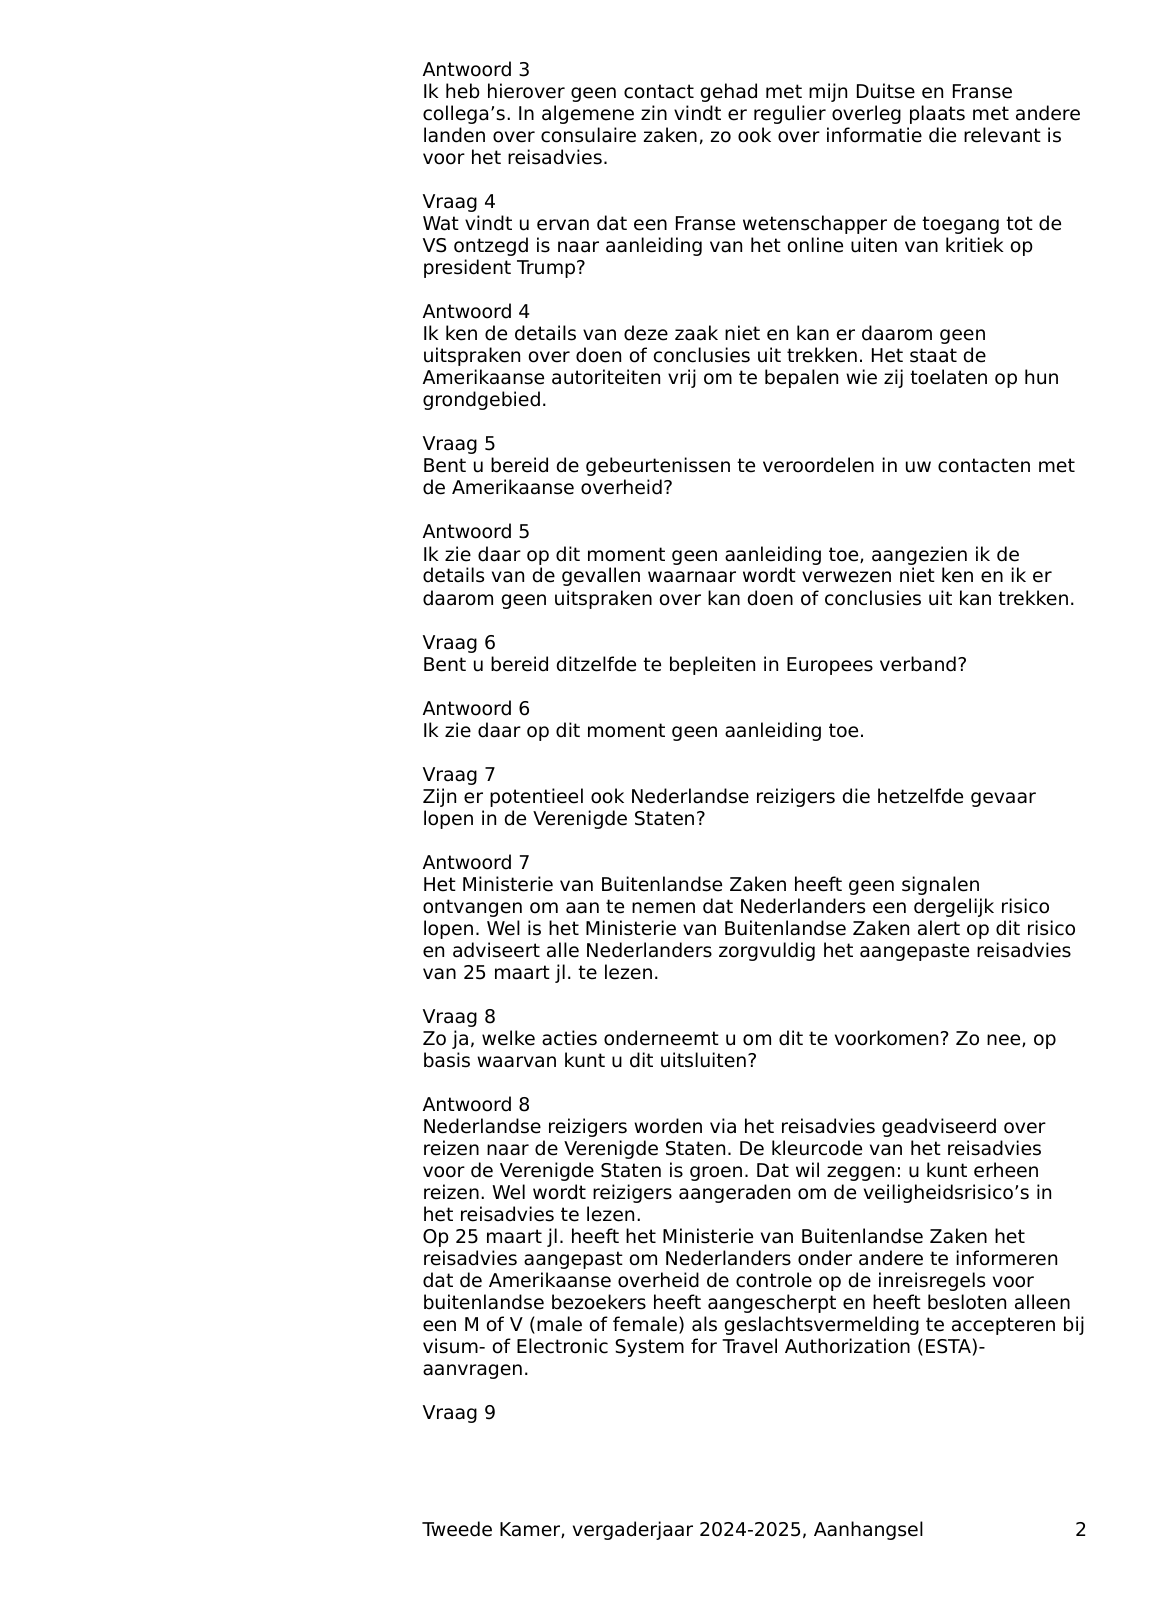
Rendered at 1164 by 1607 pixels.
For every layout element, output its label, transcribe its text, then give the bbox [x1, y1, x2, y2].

text Antwoord 7 [422, 852, 1087, 874]
text Zijn er potentieel ook Nederlandse reizigers die hetzelfde gevaar lopen in de Verenigde Staten? [422, 786, 1087, 830]
text Wat vindt u ervan dat een Franse wetenschapper de toegang tot de VS ontzegd is naar aanleiding van het online uiten van kritiek op president Trump? [422, 213, 1087, 279]
text Antwoord 6 [422, 698, 1087, 720]
text Vraag 4 [422, 191, 1087, 213]
text Antwoord 5 [422, 521, 1087, 543]
text Bent u bereid de gebeurtenissen te veroordelen in uw contacten met de Amerikaanse overheid? [422, 455, 1087, 499]
text Vraag 6 [422, 632, 1087, 653]
text Het Ministerie van Buitenlandse Zaken heeft geen signalen ontvangen om aan te nemen dat Nederlanders een dergelijk risico lopen. Wel is het Ministerie van Buitenlandse Zaken alert op dit risico en adviseert alle Nederlanders zorgvuldig het aangepaste reisadvies van 25 maart jl. te lezen. [422, 874, 1087, 984]
text Vraag 5 [422, 433, 1087, 455]
text Vraag 8 [422, 1006, 1087, 1028]
text Vraag 7 [422, 764, 1087, 786]
text Bent u bereid ditzelfde te bepleiten in Europees verband? [422, 653, 1087, 676]
text Zo ja, welke acties onderneemt u om dit te voorkomen? Zo nee, op basis waarvan kunt u dit uitsluiten? [422, 1028, 1087, 1072]
text Ik heb hierover geen contact gehad met mijn Duitse en Franse collega’s. In algemene zin vindt er regulier overleg plaats met andere landen over consulaire zaken, zo ook over informatie die relevant is voor het reisadvies. [422, 81, 1087, 169]
text Nederlandse reizigers worden via het reisadvies geadviseerd over reizen naar de Verenigde Staten. De kleurcode van het reisadvies voor de Verenigde Staten is groen. Dat wil zeggen: u kunt erheen reizen. Wel wordt reizigers aangeraden om de veiligheidsrisico’s in het reisadvies te lezen. [422, 1116, 1087, 1226]
text Antwoord 8 [422, 1094, 1087, 1116]
text Antwoord 4 [422, 301, 1087, 323]
text Ik zie daar op dit moment geen aanleiding toe, aangezien ik de details van de gevallen waarnaar wordt verwezen niet ken en ik er daarom geen uitspraken over kan doen of conclusies uit kan trekken. [422, 543, 1087, 609]
text Antwoord 3 [422, 59, 1087, 81]
text Op 25 maart jl. heeft het Ministerie van Buitenlandse Zaken het reisadvies aangepast om Nederlanders onder andere te informeren dat de Amerikaanse overheid de controle op de inreisregels voor buitenlandse bezoekers heeft aangescherpt en heeft besloten alleen een M of V (male of female) als geslachtsvermelding te accepteren bij visum- of Electronic System for Travel Authorization (ESTA)-aanvragen. [422, 1226, 1087, 1380]
text Ik zie daar op dit moment geen aanleiding toe. [422, 720, 1087, 742]
text Ik ken de details van deze zaak niet en kan er daarom geen uitspraken over doen of conclusies uit trekken. Het staat de Amerikaanse autoriteiten vrij om te bepalen wie zij toelaten op hun grondgebied. [422, 323, 1087, 411]
text Vraag 9 [422, 1402, 1087, 1424]
